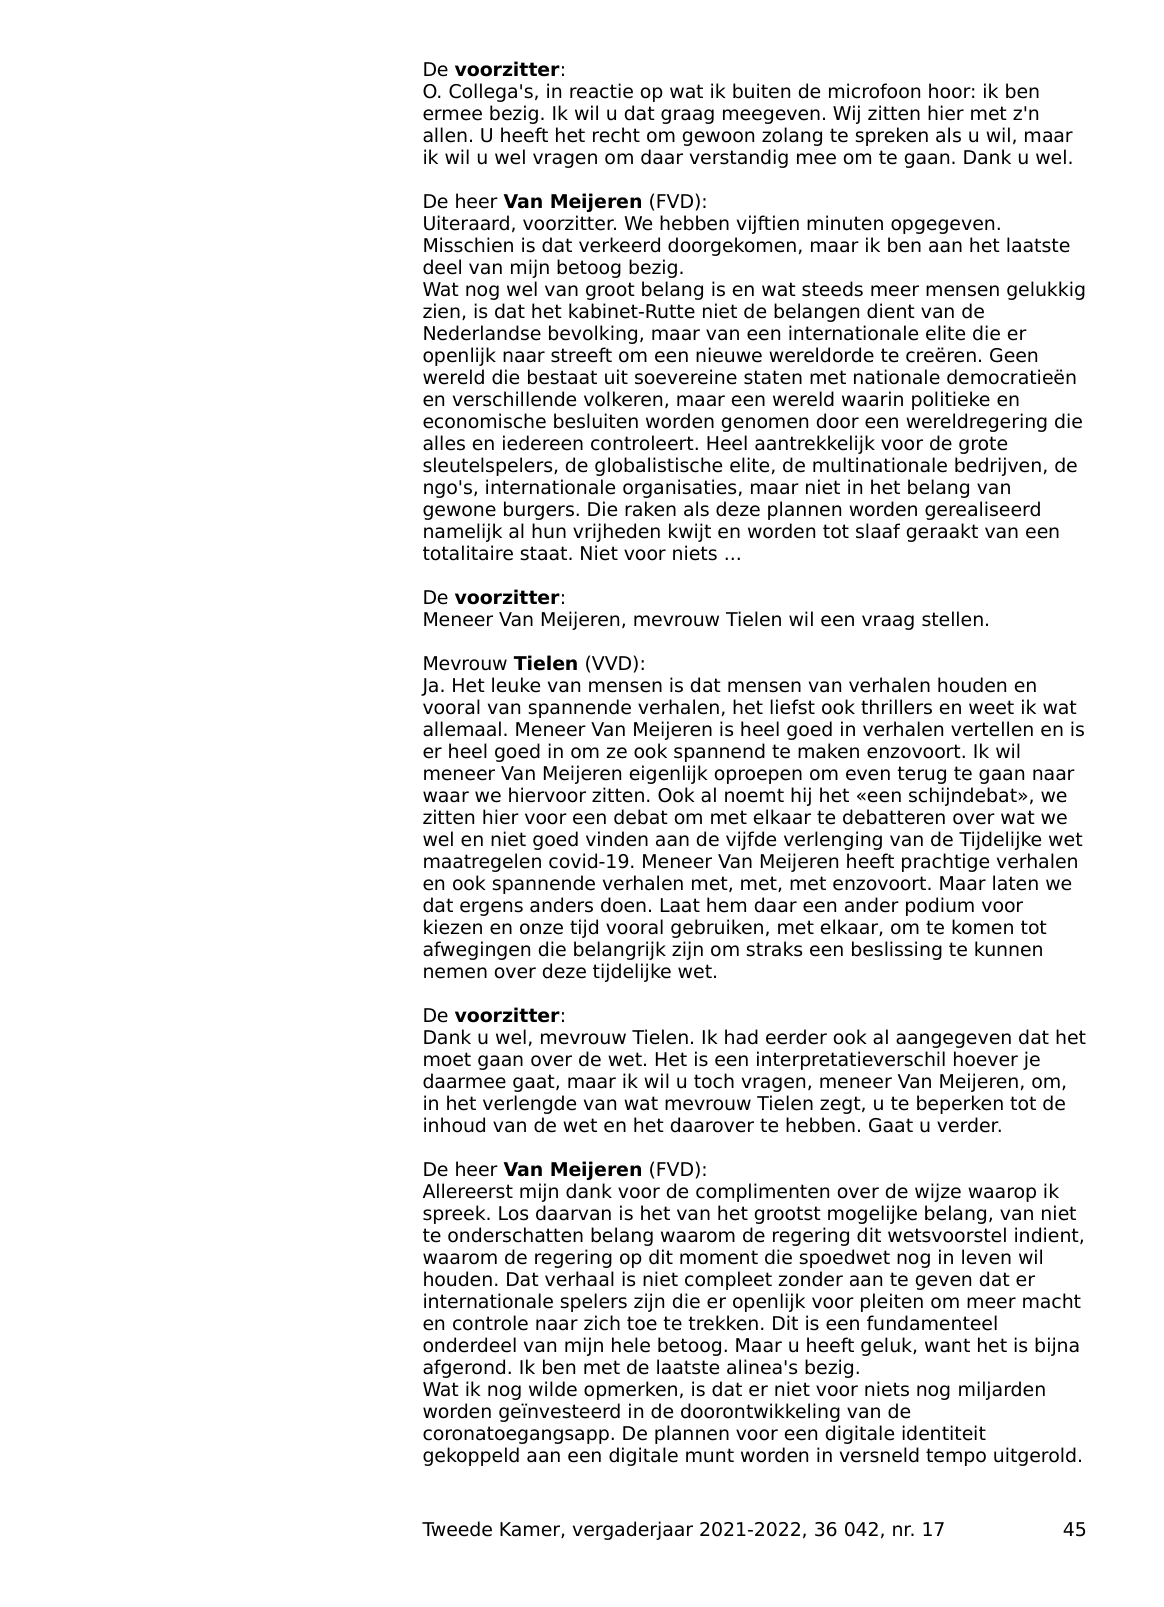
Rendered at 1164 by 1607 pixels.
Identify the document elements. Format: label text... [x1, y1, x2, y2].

text Dank u wel, mevrouw Tielen. Ik had eerder ook al aangegeven dat het moet gaan over de wet. Het is een interpretatieverschil hoever je daarmee gaat, maar ik wil u toch vragen, meneer Van Meijeren, om, in het verlengde van wat mevrouw Tielen zegt, u te beperken tot de inhoud van de wet en het daarover te hebben. Gaat u verder. [422, 1027, 1087, 1137]
text De voorzitter: [422, 587, 1087, 609]
text Allereerst mijn dank voor de complimenten over de wijze waarop ik spreek. Los daarvan is het van het grootst mogelijke belang, van niet te onderschatten belang waarom de regering dit wetsvoorstel indient, waarom de regering op dit moment die spoedwet nog in leven wil houden. Dat verhaal is niet compleet zonder aan te geven dat er internationale spelers zijn die er openlijk voor pleiten om meer macht en controle naar zich toe te trekken. Dit is een fundamenteel onderdeel van mijn hele betoog. Maar u heeft geluk, want het is bijna afgerond. Ik ben met de laatste alinea's bezig. [422, 1181, 1087, 1379]
text De voorzitter: [422, 59, 1087, 81]
text De heer Van Meijeren (FVD): [422, 1159, 1087, 1181]
text De voorzitter: [422, 1005, 1087, 1027]
text Meneer Van Meijeren, mevrouw Tielen wil een vraag stellen. [422, 609, 1087, 631]
text Wat ik nog wilde opmerken, is dat er niet voor niets nog miljarden worden geïnvesteerd in de doorontwikkeling van de coronatoegangsapp. De plannen voor een digitale identiteit gekoppeld aan een digitale munt worden in versneld tempo uitgerold. [422, 1379, 1087, 1467]
text O. Collega's, in reactie op wat ik buiten de microfoon hoor: ik ben ermee bezig. Ik wil u dat graag meegeven. Wij zitten hier met z'n allen. U heeft het recht om gewoon zolang te spreken als u wil, maar ik wil u wel vragen om daar verstandig mee om te gaan. Dank u wel. [422, 81, 1087, 169]
text Uiteraard, voorzitter. We hebben vijftien minuten opgegeven. Misschien is dat verkeerd doorgekomen, maar ik ben aan het laatste deel van mijn betoog bezig. [422, 213, 1087, 279]
text Wat nog wel van groot belang is en wat steeds meer mensen gelukkig zien, is dat het kabinet-Rutte niet de belangen dient van de Nederlandse bevolking, maar van een internationale elite die er openlijk naar streeft om een nieuwe wereldorde te creëren. Geen wereld die bestaat uit soevereine staten met nationale democratieën en verschillende volkeren, maar een wereld waarin politieke en economische besluiten worden genomen door een wereldregering die alles en iedereen controleert. Heel aantrekkelijk voor de grote sleutelspelers, de globalistische elite, de multinationale bedrijven, de ngo's, internationale organisaties, maar niet in het belang van gewone burgers. Die raken als deze plannen worden gerealiseerd namelijk al hun vrijheden kwijt en worden tot slaaf geraakt van een totalitaire staat. Niet voor niets ... [422, 279, 1087, 565]
text De heer Van Meijeren (FVD): [422, 191, 1087, 213]
text Ja. Het leuke van mensen is dat mensen van verhalen houden en vooral van spannende verhalen, het liefst ook thrillers en weet ik wat allemaal. Meneer Van Meijeren is heel goed in verhalen vertellen en is er heel goed in om ze ook spannend te maken enzovoort. Ik wil meneer Van Meijeren eigenlijk oproepen om even terug te gaan naar waar we hiervoor zitten. Ook al noemt hij het «een schijndebat», we zitten hier voor een debat om met elkaar te debatteren over wat we wel en niet goed vinden aan de vijfde verlenging van de Tijdelijke wet maatregelen covid-19. Meneer Van Meijeren heeft prachtige verhalen en ook spannende verhalen met, met, met enzovoort. Maar laten we dat ergens anders doen. Laat hem daar een ander podium voor kiezen en onze tijd vooral gebruiken, met elkaar, om te komen tot afwegingen die belangrijk zijn om straks een beslissing te kunnen nemen over deze tijdelijke wet. [422, 675, 1087, 983]
text Mevrouw Tielen (VVD): [422, 653, 1087, 675]
